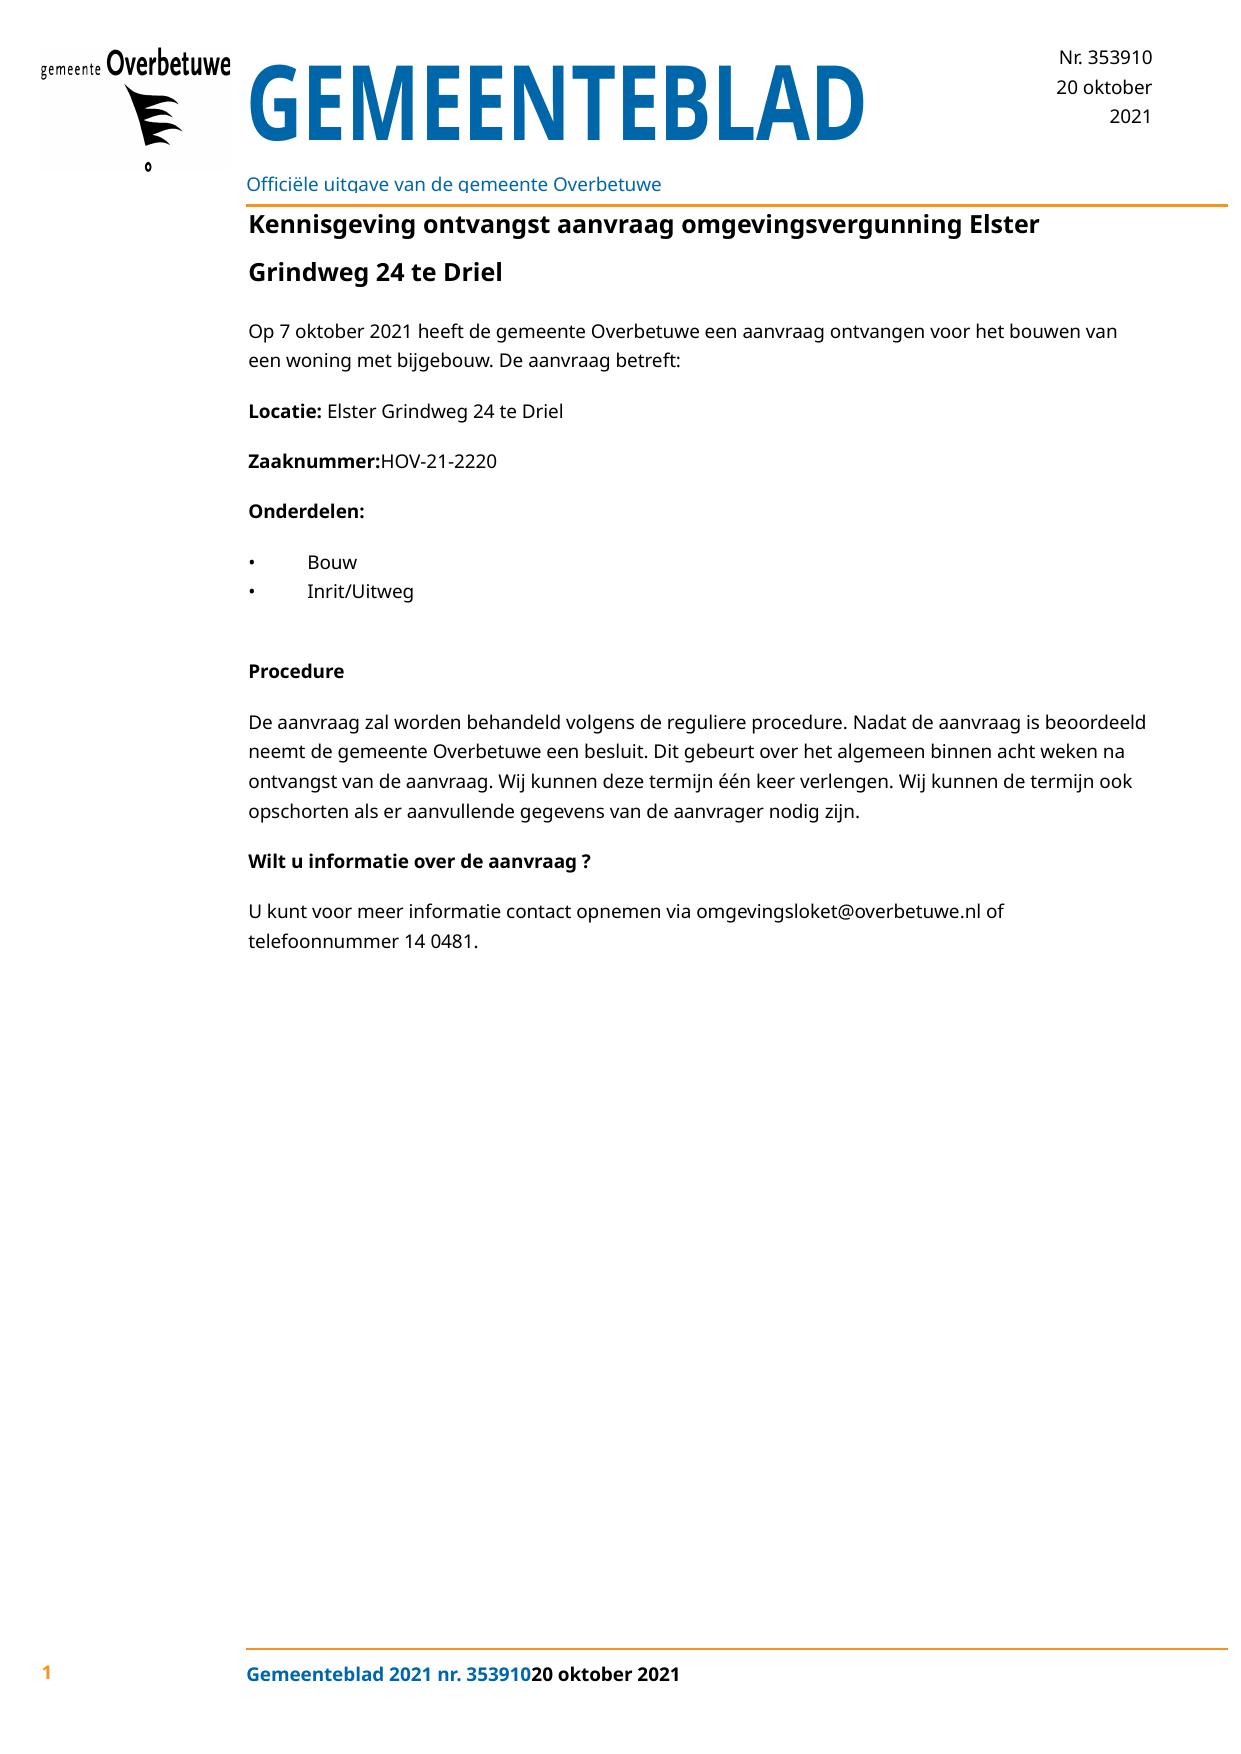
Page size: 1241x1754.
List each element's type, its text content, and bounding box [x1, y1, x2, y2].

text De aanvraag zal worden behandeld volgens de reguliere procedure. Nadat de aanvraag is beoordeeld neemt de gemeente Overbetuwe een besluit. Dit gebeurt over het algemeen binnen acht weken na ontvangst van de aanvraag. Wij kunnen deze termijn één keer verlengen. Wij kunnen de termijn ook opschorten als er aanvullende gegevens van de aanvrager nodig zijn. [248, 709, 1152, 824]
list Bouw [248, 549, 1152, 575]
list Inrit/Uitweg [248, 579, 1152, 604]
text Wilt u informatie over de aanvraag ? [248, 848, 1152, 874]
text Kennisgeving ontvangst aanvraag omgevingsvergunning Elster Grindweg 24 te Driel [248, 207, 1152, 288]
text U kunt voor meer informatie contact opnemen via omgevingsloket@overbetuwe.nl of telefoonnummer 14 0481. [248, 899, 1152, 954]
picture [41, 47, 231, 172]
text Onderdelen: [248, 499, 1152, 524]
text Op 7 oktober 2021 heeft de gemeente Overbetuwe een aanvraag ontvangen voor het bouwen van een woning met bijgebouw. De aanvraag betreft: [248, 318, 1152, 373]
text Locatie: Elster Grindweg 24 te Driel [248, 398, 1152, 424]
text Procedure [248, 659, 1152, 684]
text Zaaknummer:HOV-21-2220 [248, 448, 1152, 474]
